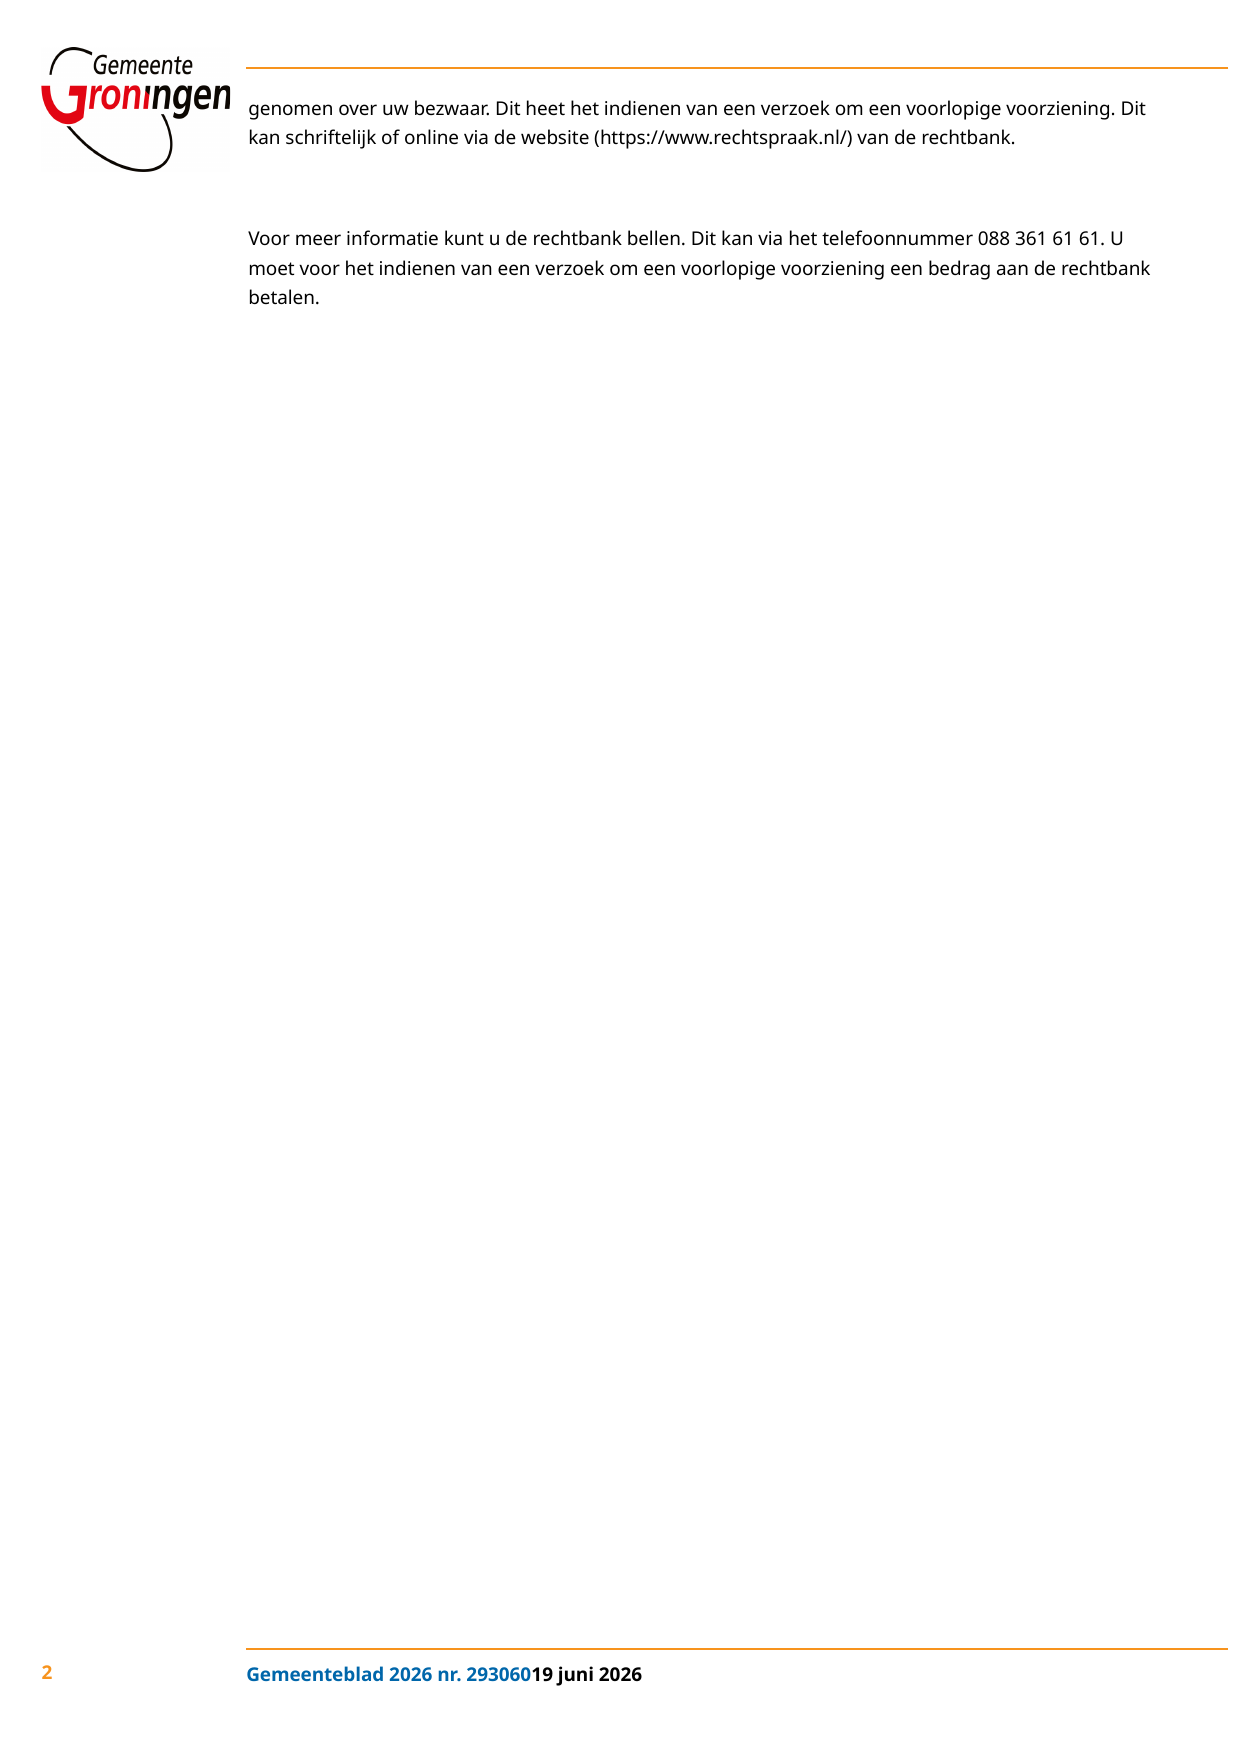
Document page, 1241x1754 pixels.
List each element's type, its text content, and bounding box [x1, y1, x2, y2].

text genomen over uw bezwaar. Dit heet het indienen van een verzoek om een voorlopige voorziening. Dit kan schriftelijk of online via de website (https://www.rechtspraak.nl/) van de rechtbank. [248, 95, 1152, 150]
text Voor meer informatie kunt u de rechtbank bellen. Dit kan via het telefoonnummer 088 361 61 61. U moet voor het indienen van een verzoek om een voorlopige voorziening een bedrag aan de rechtbank betalen. [248, 225, 1152, 310]
picture [41, 47, 231, 172]
